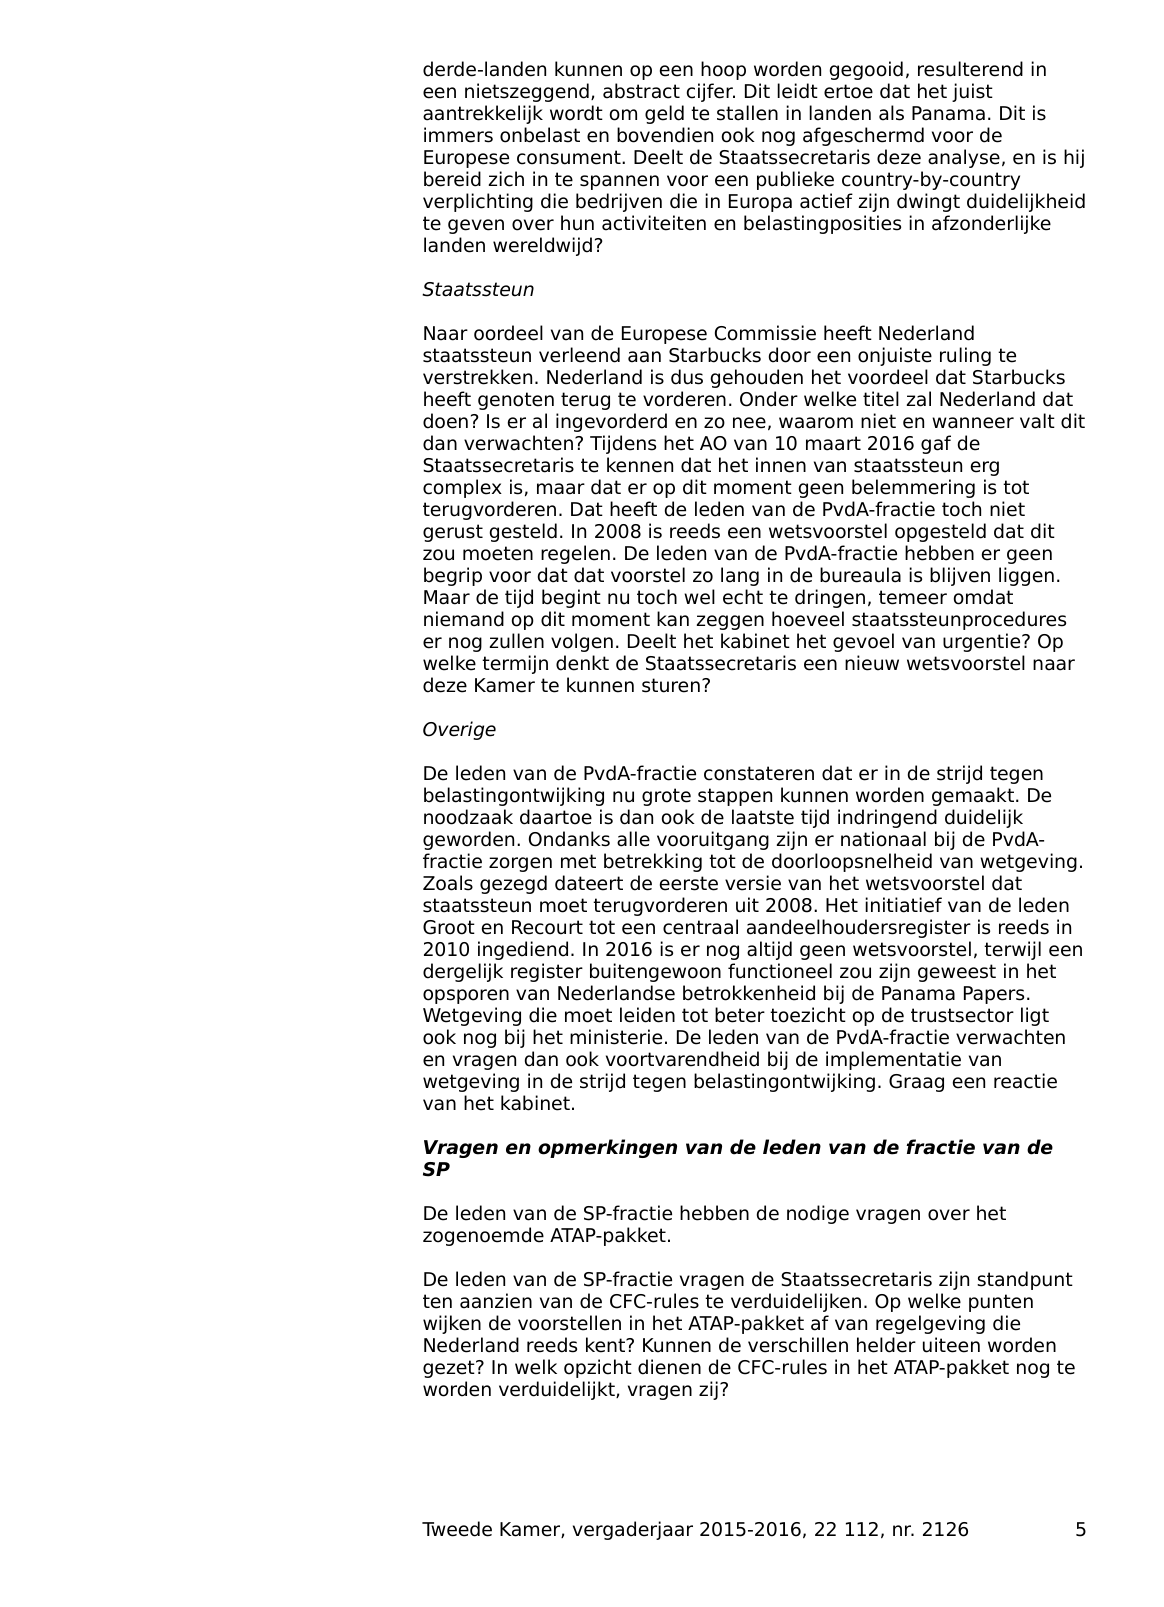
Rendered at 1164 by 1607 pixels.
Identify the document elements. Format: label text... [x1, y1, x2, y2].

text De leden van de PvdA-fractie constateren dat er in de strijd tegen belastingontwijking nu grote stappen kunnen worden gemaakt. De noodzaak daartoe is dan ook de laatste tijd indringend duidelijk geworden. Ondanks alle vooruitgang zijn er nationaal bij de PvdA-fractie zorgen met betrekking tot de doorloopsnelheid van wetgeving. Zoals gezegd dateert de eerste versie van het wetsvoorstel dat staatssteun moet terugvorderen uit 2008. Het initiatief van de leden Groot en Recourt tot een centraal aandeelhoudersregister is reeds in 2010 ingediend. In 2016 is er nog altijd geen wetsvoorstel, terwijl een dergelijk register buitengewoon functioneel zou zijn geweest in het opsporen van Nederlandse betrokkenheid bij de Panama Papers. Wetgeving die moet leiden tot beter toezicht op de trustsector ligt ook nog bij het ministerie. De leden van de PvdA-fractie verwachten en vragen dan ook voortvarendheid bij de implementatie van wetgeving in de strijd tegen belastingontwijking. Graag een reactie van het kabinet. [422, 763, 1087, 1115]
text derde-landen kunnen op een hoop worden gegooid, resulterend in een nietszeggend, abstract cijfer. Dit leidt ertoe dat het juist aantrekkelijk wordt om geld te stallen in landen als Panama. Dit is immers onbelast en bovendien ook nog afgeschermd voor de Europese consument. Deelt de Staatssecretaris deze analyse, en is hij bereid zich in te spannen voor een publieke country-by-country verplichting die bedrijven die in Europa actief zijn dwingt duidelijkheid te geven over hun activiteiten en belastingposities in afzonderlijke landen wereldwijd? [422, 59, 1087, 257]
subtitle Vragen en opmerkingen van de leden van de fractie van de SP [422, 1137, 1087, 1181]
text Naar oordeel van de Europese Commissie heeft Nederland staatssteun verleend aan Starbucks door een onjuiste ruling te verstrekken. Nederland is dus gehouden het voordeel dat Starbucks heeft genoten terug te vorderen. Onder welke titel zal Nederland dat doen? Is er al ingevorderd en zo nee, waarom niet en wanneer valt dit dan verwachten? Tijdens het AO van 10 maart 2016 gaf de Staatssecretaris te kennen dat het innen van staatssteun erg complex is, maar dat er op dit moment geen belemmering is tot terugvorderen. Dat heeft de leden van de PvdA-fractie toch niet gerust gesteld. In 2008 is reeds een wetsvoorstel opgesteld dat dit zou moeten regelen. De leden van de PvdA-fractie hebben er geen begrip voor dat dat voorstel zo lang in de bureaula is blijven liggen. Maar de tijd begint nu toch wel echt te dringen, temeer omdat niemand op dit moment kan zeggen hoeveel staatssteunprocedures er nog zullen volgen. Deelt het kabinet het gevoel van urgentie? Op welke termijn denkt de Staatssecretaris een nieuw wetsvoorstel naar deze Kamer te kunnen sturen? [422, 323, 1087, 697]
text De leden van de SP-fractie vragen de Staatssecretaris zijn standpunt ten aanzien van de CFC-rules te verduidelijken. Op welke punten wijken de voorstellen in het ATAP-pakket af van regelgeving die Nederland reeds kent? Kunnen de verschillen helder uiteen worden gezet? In welk opzicht dienen de CFC-rules in het ATAP-pakket nog te worden verduidelijkt, vragen zij? [422, 1269, 1087, 1401]
subtitle Overige [422, 719, 1087, 741]
text De leden van de SP-fractie hebben de nodige vragen over het zogenoemde ATAP-pakket. [422, 1203, 1087, 1247]
subtitle Staatssteun [422, 279, 1087, 301]
